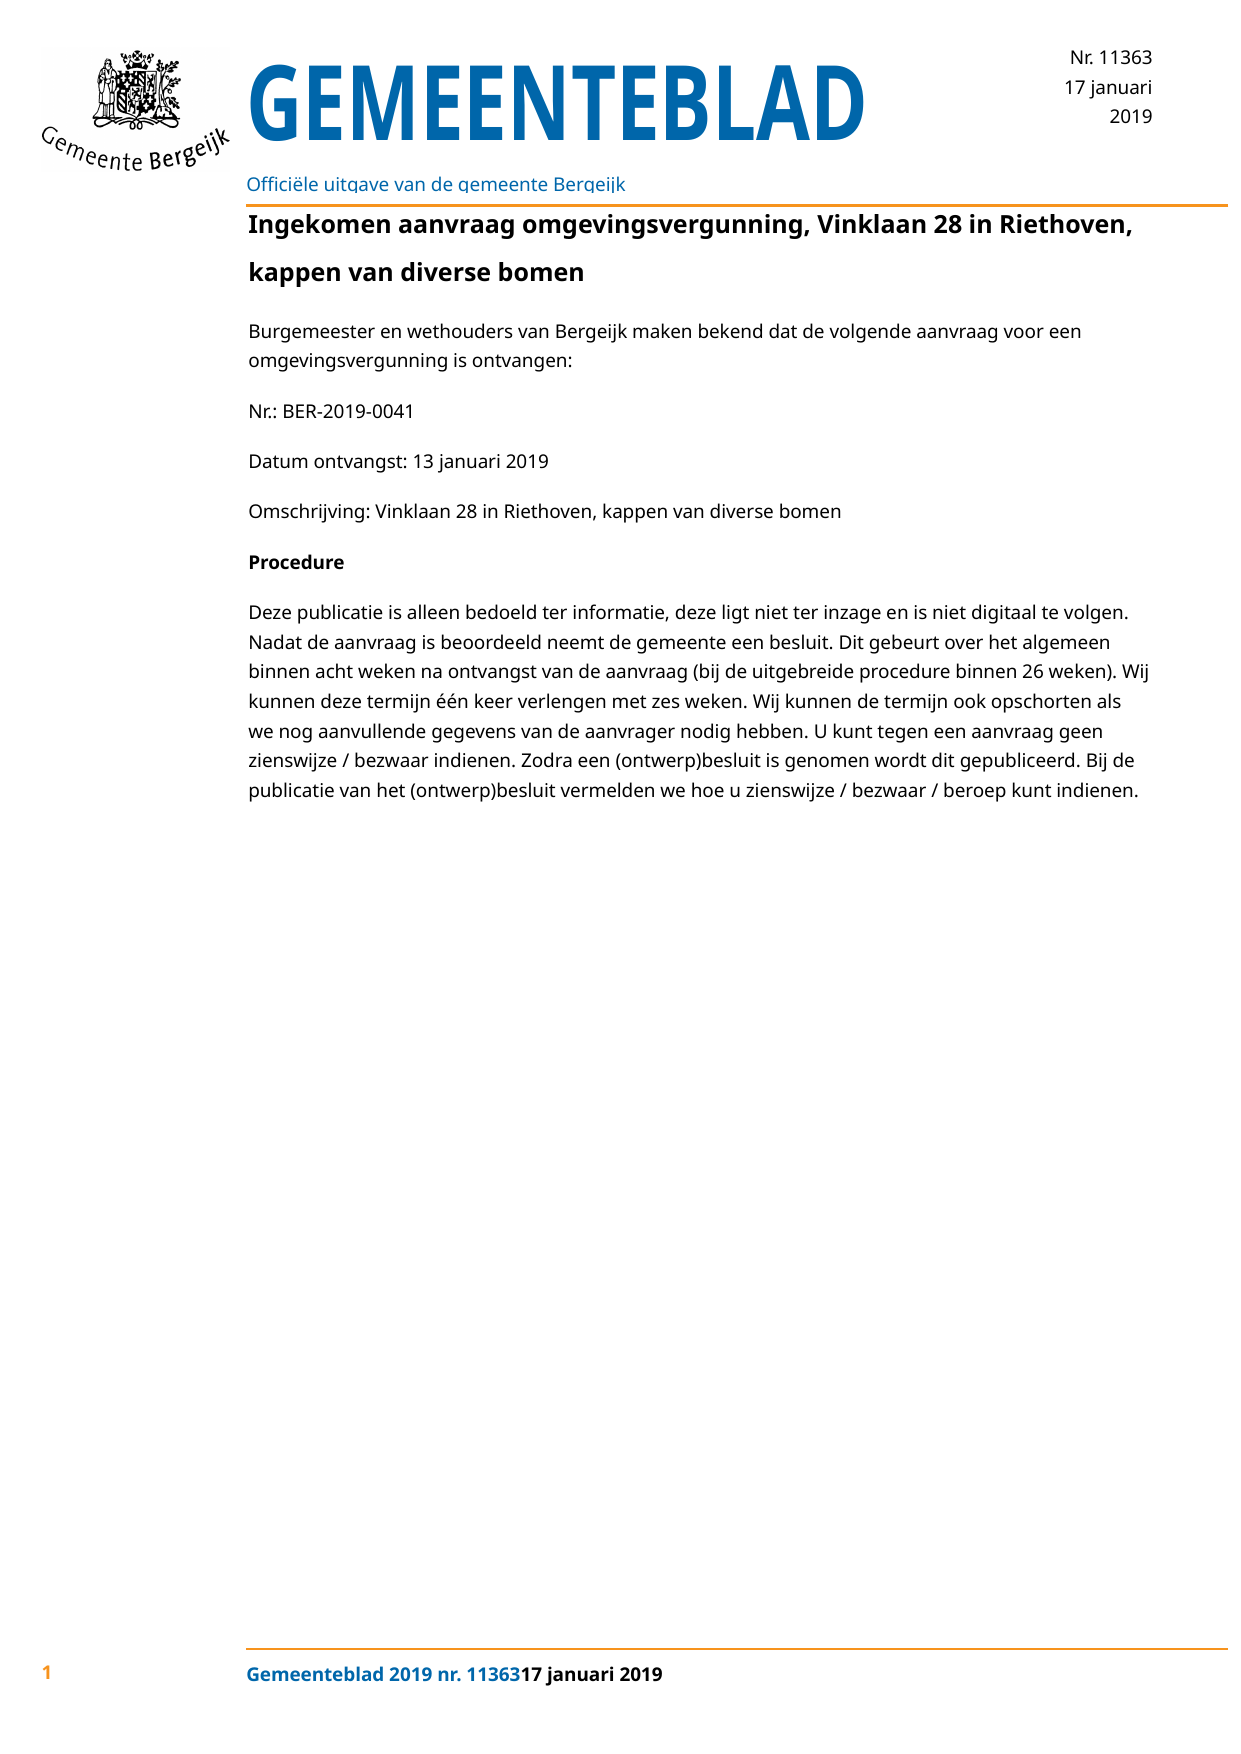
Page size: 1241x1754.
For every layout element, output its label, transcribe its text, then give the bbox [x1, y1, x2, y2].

text Procedure [248, 549, 1152, 575]
picture [41, 47, 231, 172]
text Omschrijving: Vinklaan 28 in Riethoven, kappen van diverse bomen [248, 499, 1152, 524]
text Ingekomen aanvraag omgevingsvergunning, Vinklaan 28 in Riethoven, kappen van diverse bomen [248, 207, 1152, 288]
text Burgemeester en wethouders van Bergeijk maken bekend dat de volgende aanvraag voor een omgevingsvergunning is ontvangen: [248, 318, 1152, 373]
text Datum ontvangst: 13 januari 2019 [248, 448, 1152, 474]
text Nr.: BER-2019-0041 [248, 398, 1152, 424]
text Deze publicatie is alleen bedoeld ter informatie, deze ligt niet ter inzage en is niet digitaal te volgen. Nadat de aanvraag is beoordeeld neemt de gemeente een besluit. Dit gebeurt over het algemeen binnen acht weken na ontvangst van de aanvraag (bij de uitgebreide procedure binnen 26 weken). Wij kunnen deze termijn één keer verlengen met zes weken. Wij kunnen de termijn ook opschorten als we nog aanvullende gegevens van de aanvrager nodig hebben. U kunt tegen een aanvraag geen zienswijze / bezwaar indienen. Zodra een (ontwerp)besluit is genomen wordt dit gepubliceerd. Bij de publicatie van het (ontwerp)besluit vermelden we hoe u zienswijze / bezwaar / beroep kunt indienen. [248, 599, 1152, 803]
